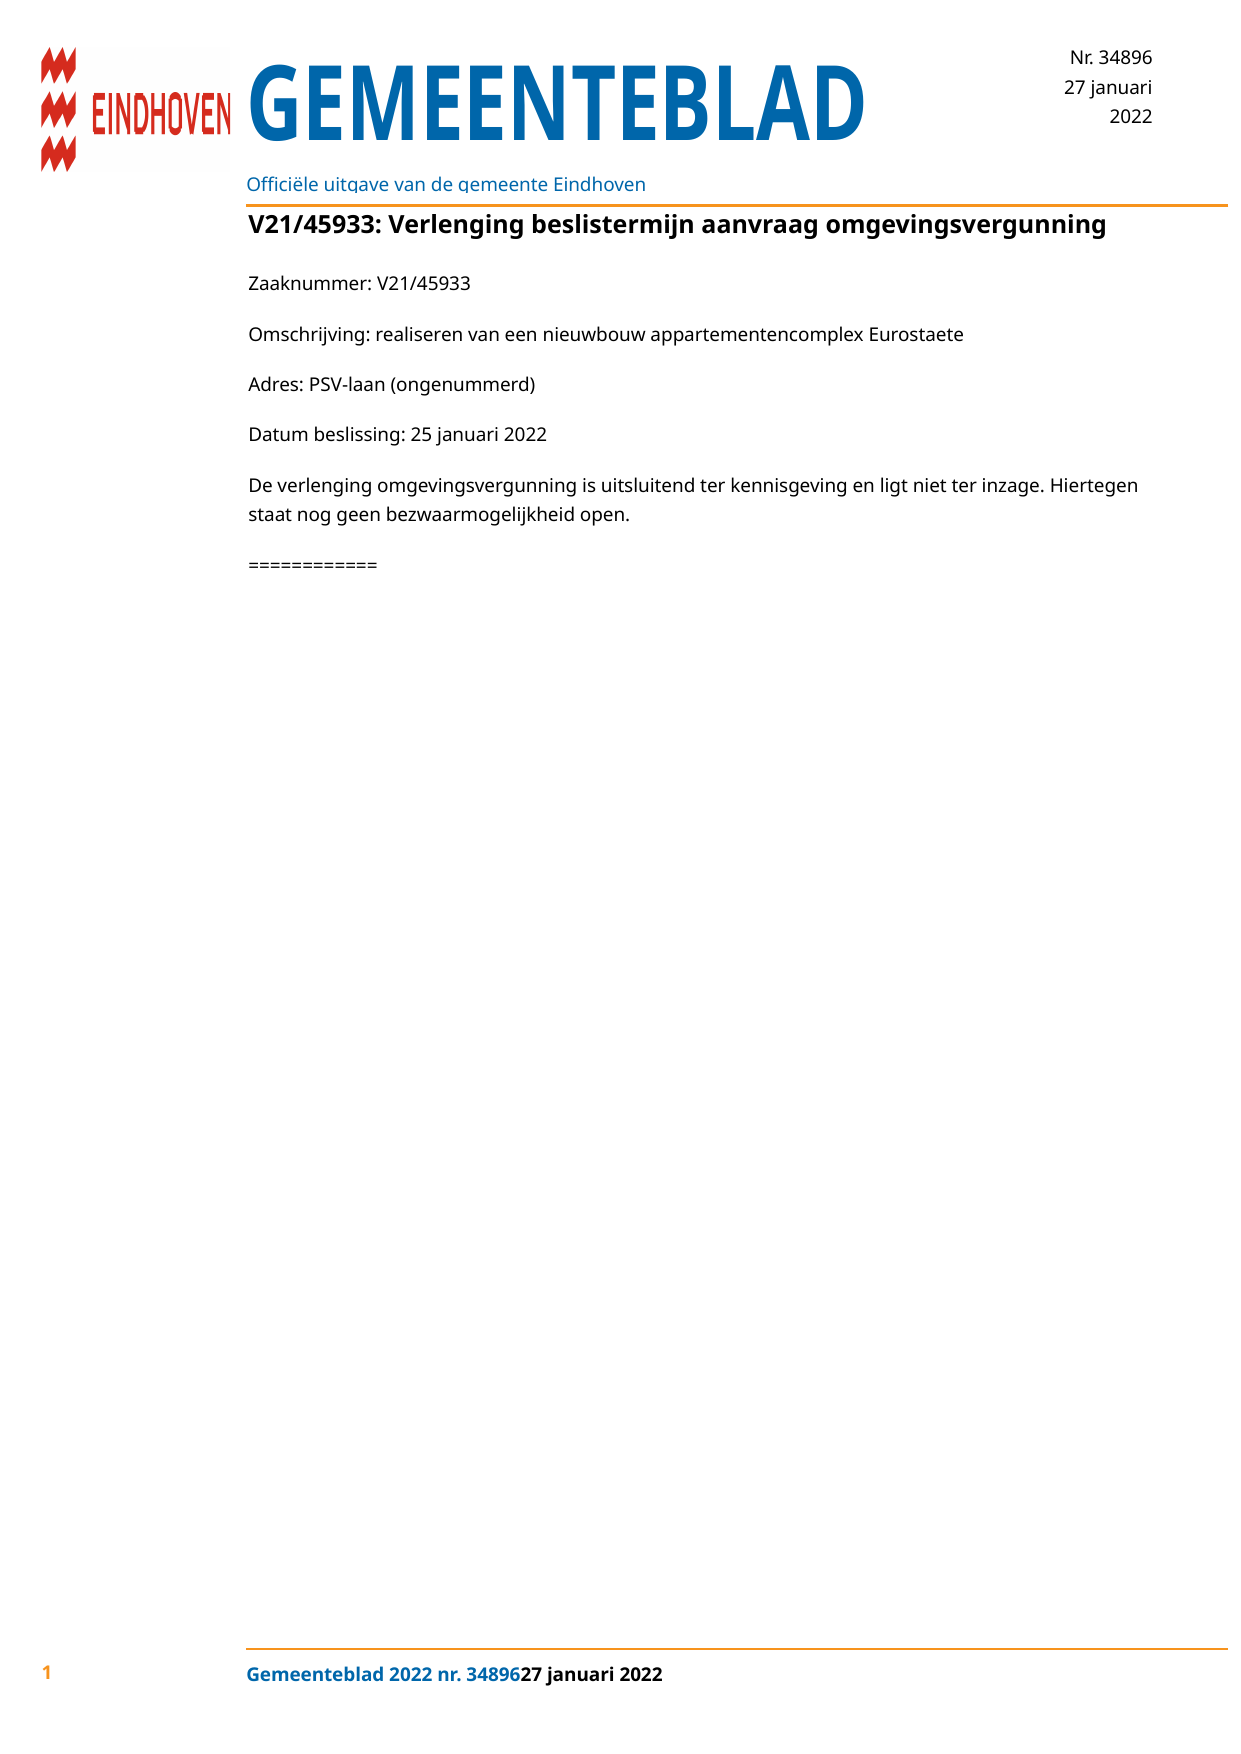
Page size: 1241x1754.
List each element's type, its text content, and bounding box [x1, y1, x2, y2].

text ============ [248, 552, 1152, 578]
text Datum beslissing: 25 januari 2022 [248, 422, 1152, 447]
text Adres: PSV-laan (ongenummerd) [248, 371, 1152, 397]
text Zaaknummer: V21/45933 [248, 270, 1152, 296]
text V21/45933: Verlenging beslistermijn aanvraag omgevingsvergunning [248, 207, 1152, 241]
text De verlenging omgevingsvergunning is uitsluitend ter kennisgeving en ligt niet ter inzage. Hiertegen staat nog geen bezwaarmogelijkheid open. [248, 472, 1152, 527]
picture [41, 47, 231, 172]
text Omschrijving: realiseren van een nieuwbouw appartementencomplex Eurostaete [248, 321, 1152, 346]
